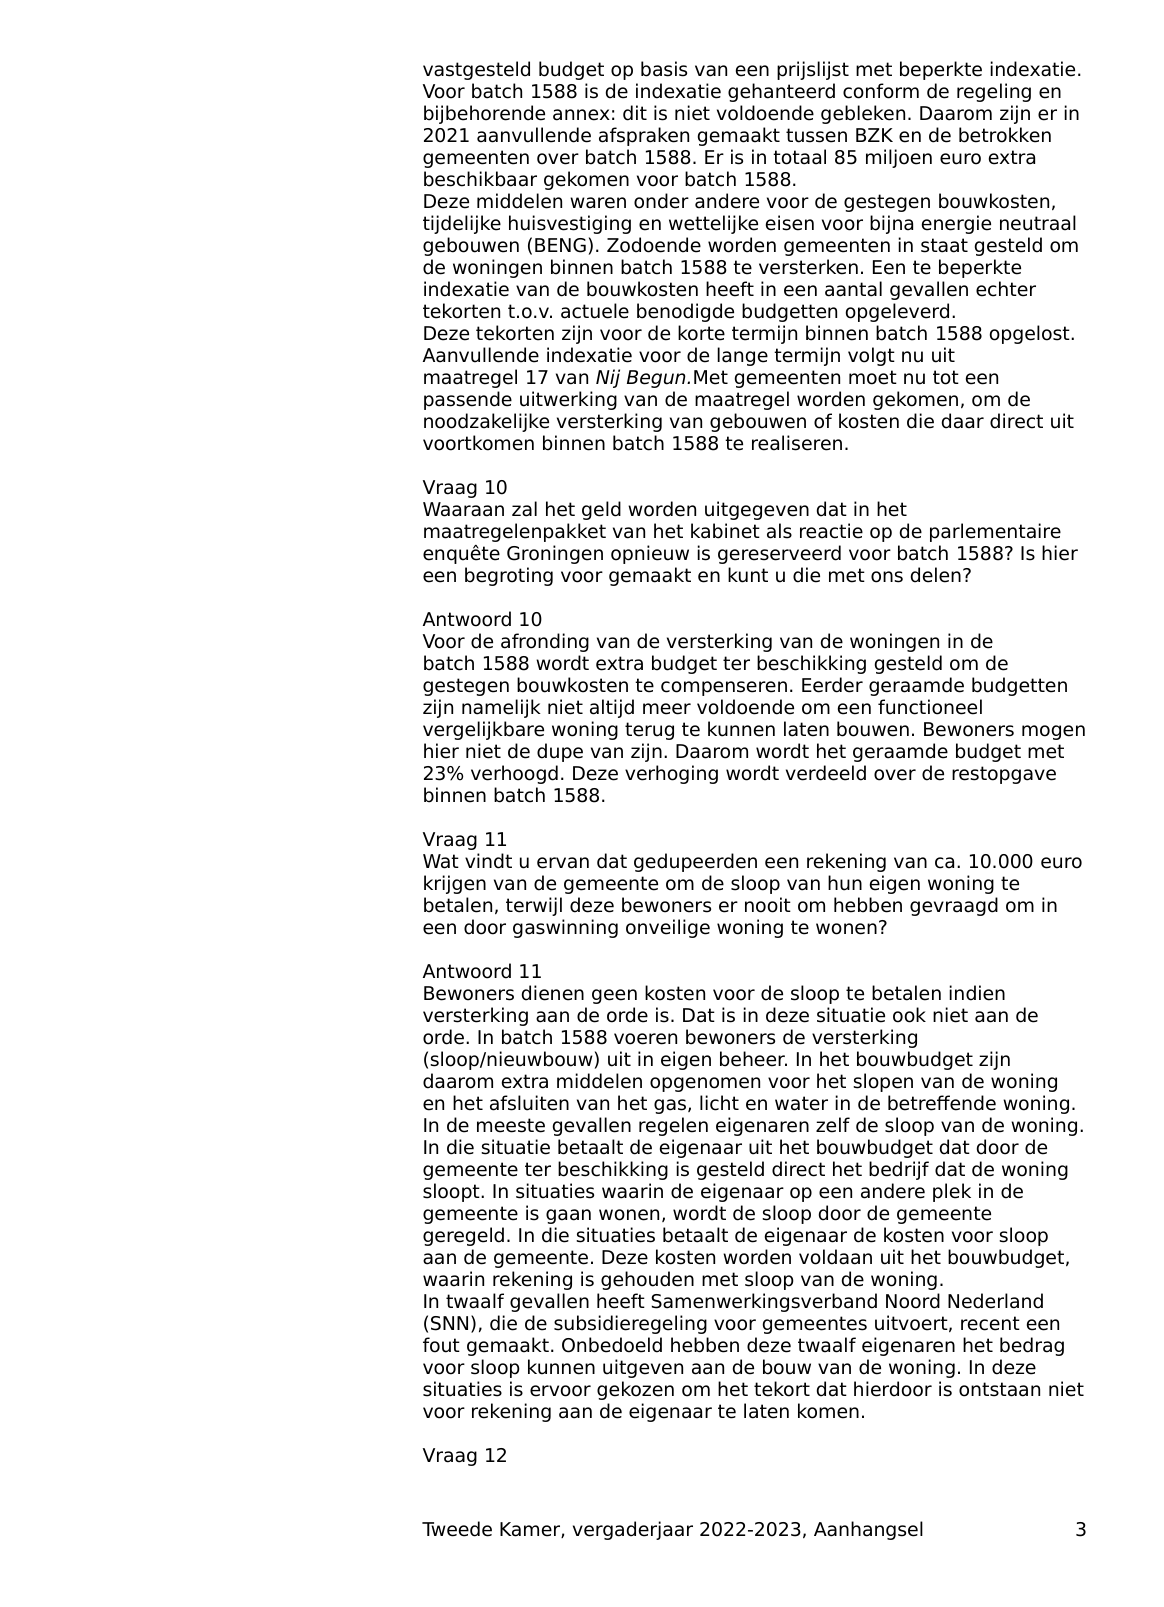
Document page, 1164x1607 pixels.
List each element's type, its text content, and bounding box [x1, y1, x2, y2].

text Vraag 12 [422, 1445, 1087, 1467]
text Bewoners dienen geen kosten voor de sloop te betalen indien versterking aan de orde is. Dat is in deze situatie ook niet aan de orde. In batch 1588 voeren bewoners de versterking (sloop/nieuwbouw) uit in eigen beheer. In het bouwbudget zijn daarom extra middelen opgenomen voor het slopen van de woning en het afsluiten van het gas, licht en water in de betreffende woning. In de meeste gevallen regelen eigenaren zelf de sloop van de woning. In die situatie betaalt de eigenaar uit het bouwbudget dat door de gemeente ter beschikking is gesteld direct het bedrijf dat de woning sloopt. In situaties waarin de eigenaar op een andere plek in de gemeente is gaan wonen, wordt de sloop door de gemeente geregeld. In die situaties betaalt de eigenaar de kosten voor sloop aan de gemeente. Deze kosten worden voldaan uit het bouwbudget, waarin rekening is gehouden met sloop van de woning. [422, 983, 1087, 1291]
text Voor de afronding van de versterking van de woningen in de batch 1588 wordt extra budget ter beschikking gesteld om de gestegen bouwkosten te compenseren. Eerder geraamde budgetten zijn namelijk niet altijd meer voldoende om een functioneel vergelijkbare woning terug te kunnen laten bouwen. Bewoners mogen hier niet de dupe van zijn. Daarom wordt het geraamde budget met 23% verhoogd. Deze verhoging wordt verdeeld over de restopgave binnen batch 1588. [422, 631, 1087, 807]
text Deze tekorten zijn voor de korte termijn binnen batch 1588 opgelost. Aanvullende indexatie voor de lange termijn volgt nu uit maatregel 17 van Nij Begun.Met gemeenten moet nu tot een passende uitwerking van de maatregel worden gekomen, om de noodzakelijke versterking van gebouwen of kosten die daar direct uit voortkomen binnen batch 1588 te realiseren. [422, 323, 1087, 455]
text Antwoord 10 [422, 609, 1087, 631]
text vastgesteld budget op basis van een prijslijst met beperkte indexatie. Voor batch 1588 is de indexatie gehanteerd conform de regeling en bijbehorende annex: dit is niet voldoende gebleken. Daarom zijn er in 2021 aanvullende afspraken gemaakt tussen BZK en de betrokken gemeenten over batch 1588. Er is in totaal 85 miljoen euro extra beschikbaar gekomen voor batch 1588. [422, 59, 1087, 191]
text Deze middelen waren onder andere voor de gestegen bouwkosten, tijdelijke huisvestiging en wettelijke eisen voor bijna energie neutraal gebouwen (BENG). Zodoende worden gemeenten in staat gesteld om de woningen binnen batch 1588 te versterken. Een te beperkte indexatie van de bouwkosten heeft in een aantal gevallen echter tekorten t.o.v. actuele benodigde budgetten opgeleverd. [422, 191, 1087, 323]
text Waaraan zal het geld worden uitgegeven dat in het maatregelenpakket van het kabinet als reactie op de parlementaire enquête Groningen opnieuw is gereserveerd voor batch 1588? Is hier een begroting voor gemaakt en kunt u die met ons delen? [422, 499, 1087, 587]
text Vraag 10 [422, 477, 1087, 499]
text Antwoord 11 [422, 961, 1087, 983]
text Vraag 11 [422, 829, 1087, 851]
text Wat vindt u ervan dat gedupeerden een rekening van ca. 10.000 euro krijgen van de gemeente om de sloop van hun eigen woning te betalen, terwijl deze bewoners er nooit om hebben gevraagd om in een door gaswinning onveilige woning te wonen? [422, 851, 1087, 939]
text In twaalf gevallen heeft Samenwerkingsverband Noord Nederland (SNN), die de subsidieregeling voor gemeentes uitvoert, recent een fout gemaakt. Onbedoeld hebben deze twaalf eigenaren het bedrag voor sloop kunnen uitgeven aan de bouw van de woning. In deze situaties is ervoor gekozen om het tekort dat hierdoor is ontstaan niet voor rekening aan de eigenaar te laten komen. [422, 1291, 1087, 1423]
